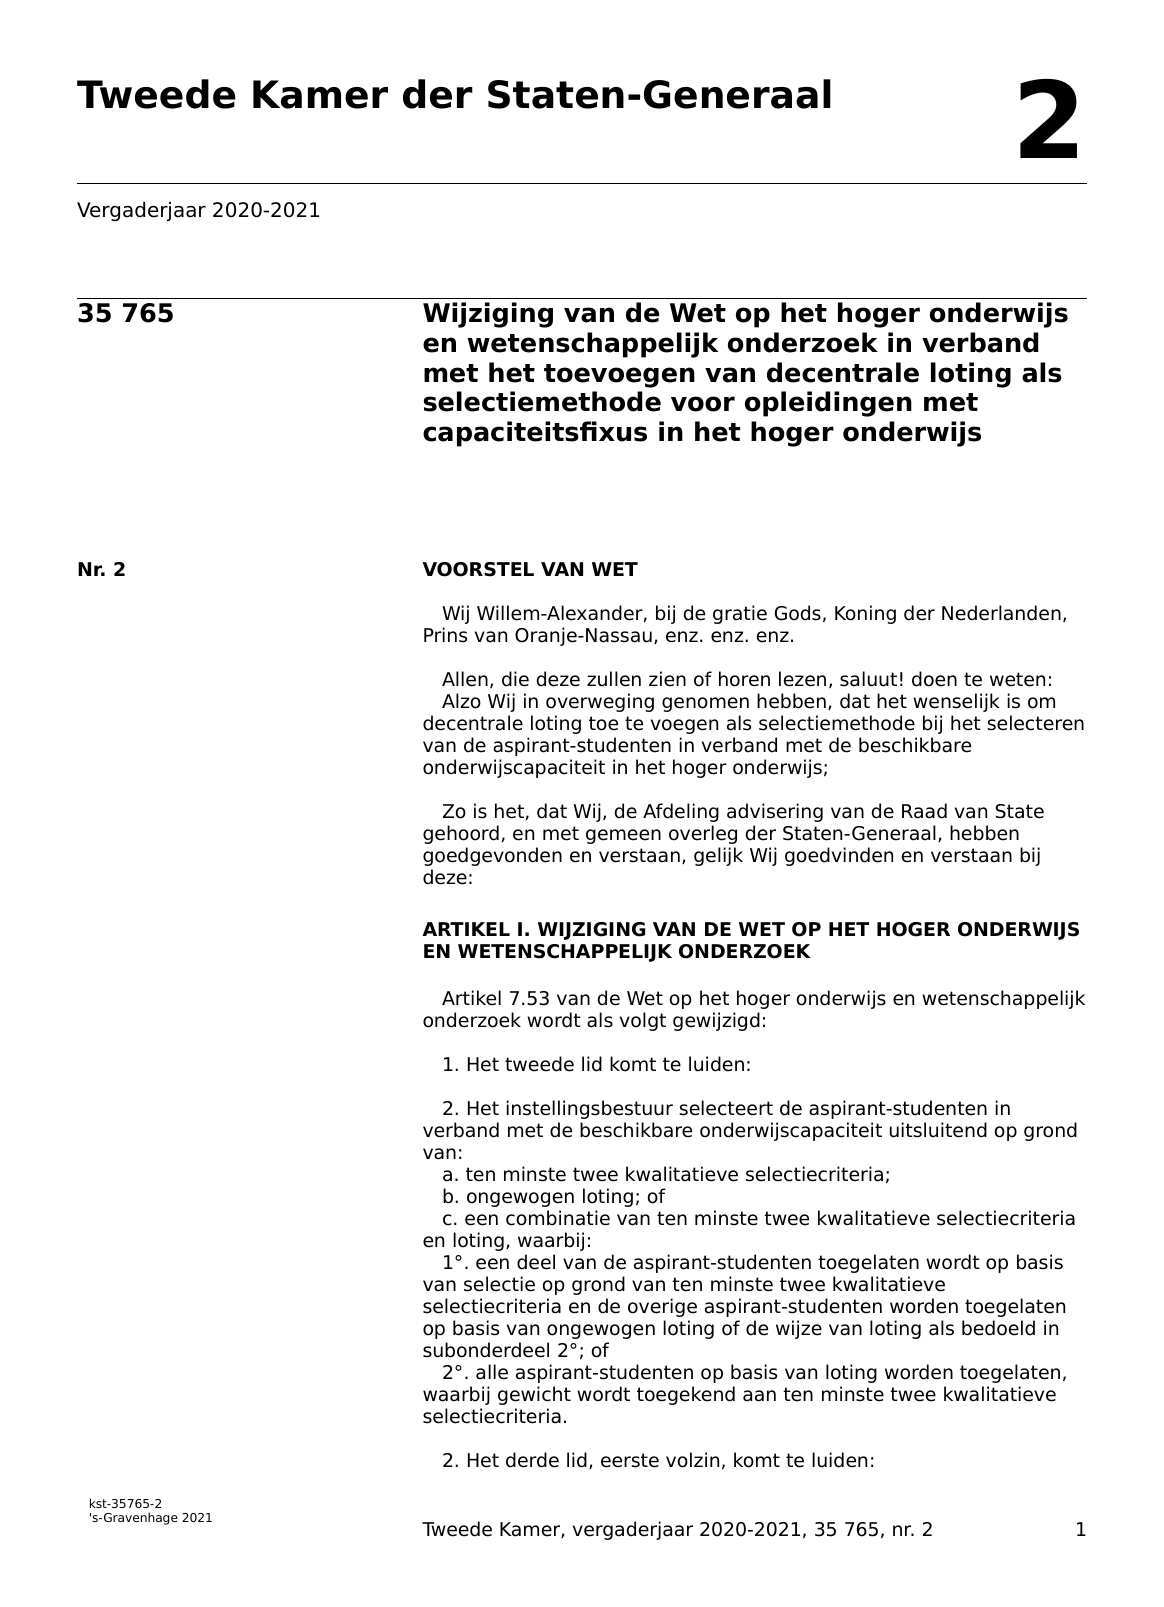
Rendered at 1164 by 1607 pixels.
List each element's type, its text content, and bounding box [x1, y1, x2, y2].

text 1°. een deel van de aspirant-studenten toegelaten wordt op basis van selectie op grond van ten minste twee kwalitatieve selectiecriteria en de overige aspirant-studenten worden toegelaten op basis van ongewogen loting of de wijze van loting als bedoeld in subonderdeel 2°; of [422, 1252, 1087, 1362]
table_cell Vergaderjaar 2020-2021 [77, 184, 1087, 298]
table_header 2 [886, 59, 1087, 183]
text a. ten minste twee kwalitatieve selectiecriteria; [422, 1164, 1087, 1186]
text Alzo Wij in overweging genomen hebben, dat het wenselijk is om decentrale loting toe te voegen als selectiemethode bij het selecteren van de aspirant-studenten in verband met de beschikbare onderwijscapaciteit in het hoger onderwijs; [422, 691, 1087, 779]
text 1. Het tweede lid komt te luiden: [422, 1054, 1087, 1076]
text Artikel 7.53 van de Wet op het hoger onderwijs en wetenschappelijk onderzoek wordt als volgt gewijzigd: [422, 988, 1087, 1032]
text Zo is het, dat Wij, de Afdeling advisering van de Raad van State gehoord, en met gemeen overleg der Staten-Generaal, hebben goedgevonden en verstaan, gelijk Wij goedvinden en verstaan bij deze: [422, 801, 1087, 889]
text 2. Het derde lid, eerste volzin, komt te luiden: [422, 1450, 1087, 1472]
text c. een combinatie van ten minste twee kwalitatieve selectiecriteria en loting, waarbij: [422, 1208, 1087, 1252]
text 's-Gravenhage 2021 [88, 1511, 323, 1525]
text Allen, die deze zullen zien of horen lezen, saluut! doen te weten: [422, 669, 1087, 691]
subtitle 35 765 Wijziging van de Wet op het hoger onderwijs en wetenschappelijk onderzoek in verband met het toevoegen van decentrale loting als selectiemethode voor opleidingen met capaciteitsfixus in het hoger onderwijs [77, 299, 1087, 447]
subtitle ARTIKEL I. WIJZIGING VAN DE WET OP HET HOGER ONDERWIJS EN WETENSCHAPPELIJK ONDERZOEK [422, 919, 1087, 963]
text 2. Het instellingsbestuur selecteert de aspirant-studenten in verband met de beschikbare onderwijscapaciteit uitsluitend op grond van: [422, 1098, 1087, 1164]
text kst-35765-2 [88, 1497, 323, 1511]
text Wij Willem-Alexander, bij de gratie Gods, Koning der Nederlanden, Prins van Oranje-Nassau, enz. enz. enz. [422, 603, 1087, 647]
table_header Tweede Kamer der Staten-Generaal [77, 59, 886, 183]
text 2°. alle aspirant-studenten op basis van loting worden toegelaten, waarbij gewicht wordt toegekend aan ten minste twee kwalitatieve selectiecriteria. [422, 1362, 1087, 1428]
subtitle Nr. 2 VOORSTEL VAN WET [77, 558, 1087, 580]
text b. ongewogen loting; of [422, 1186, 1087, 1208]
